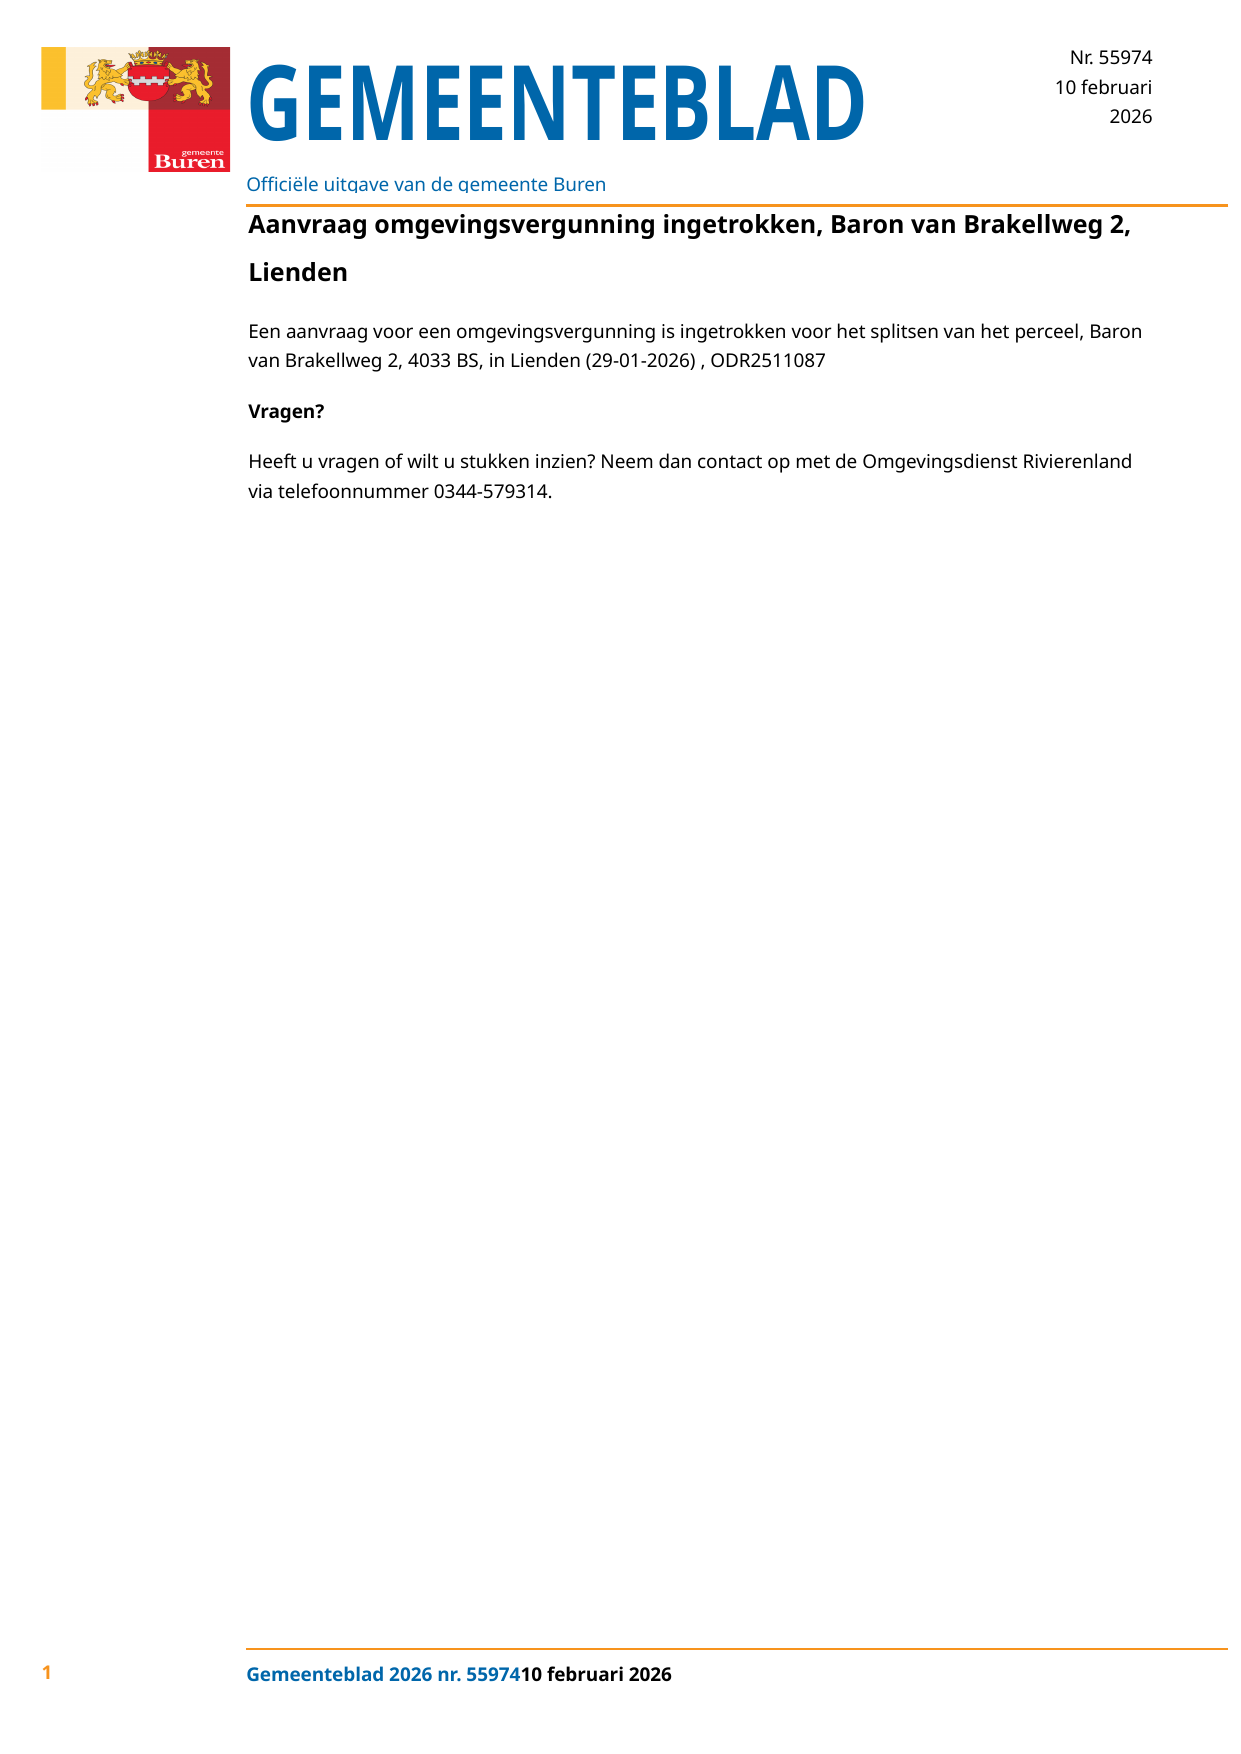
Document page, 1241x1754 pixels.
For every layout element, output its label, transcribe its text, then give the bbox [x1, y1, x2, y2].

text Vragen? [248, 398, 1152, 424]
text Aanvraag omgevingsvergunning ingetrokken, Baron van Brakellweg 2, Lienden [248, 207, 1152, 288]
text Heeft u vragen of wilt u stukken inzien? Neem dan contact op met de Omgevingsdienst Rivierenland via telefoonnummer 0344-579314. [248, 448, 1152, 504]
text Een aanvraag voor een omgevingsvergunning is ingetrokken voor het splitsen van het perceel, Baron van Brakellweg 2, 4033 BS, in Lienden (29-01-2026) , ODR2511087 [248, 318, 1152, 373]
picture [41, 47, 231, 172]
